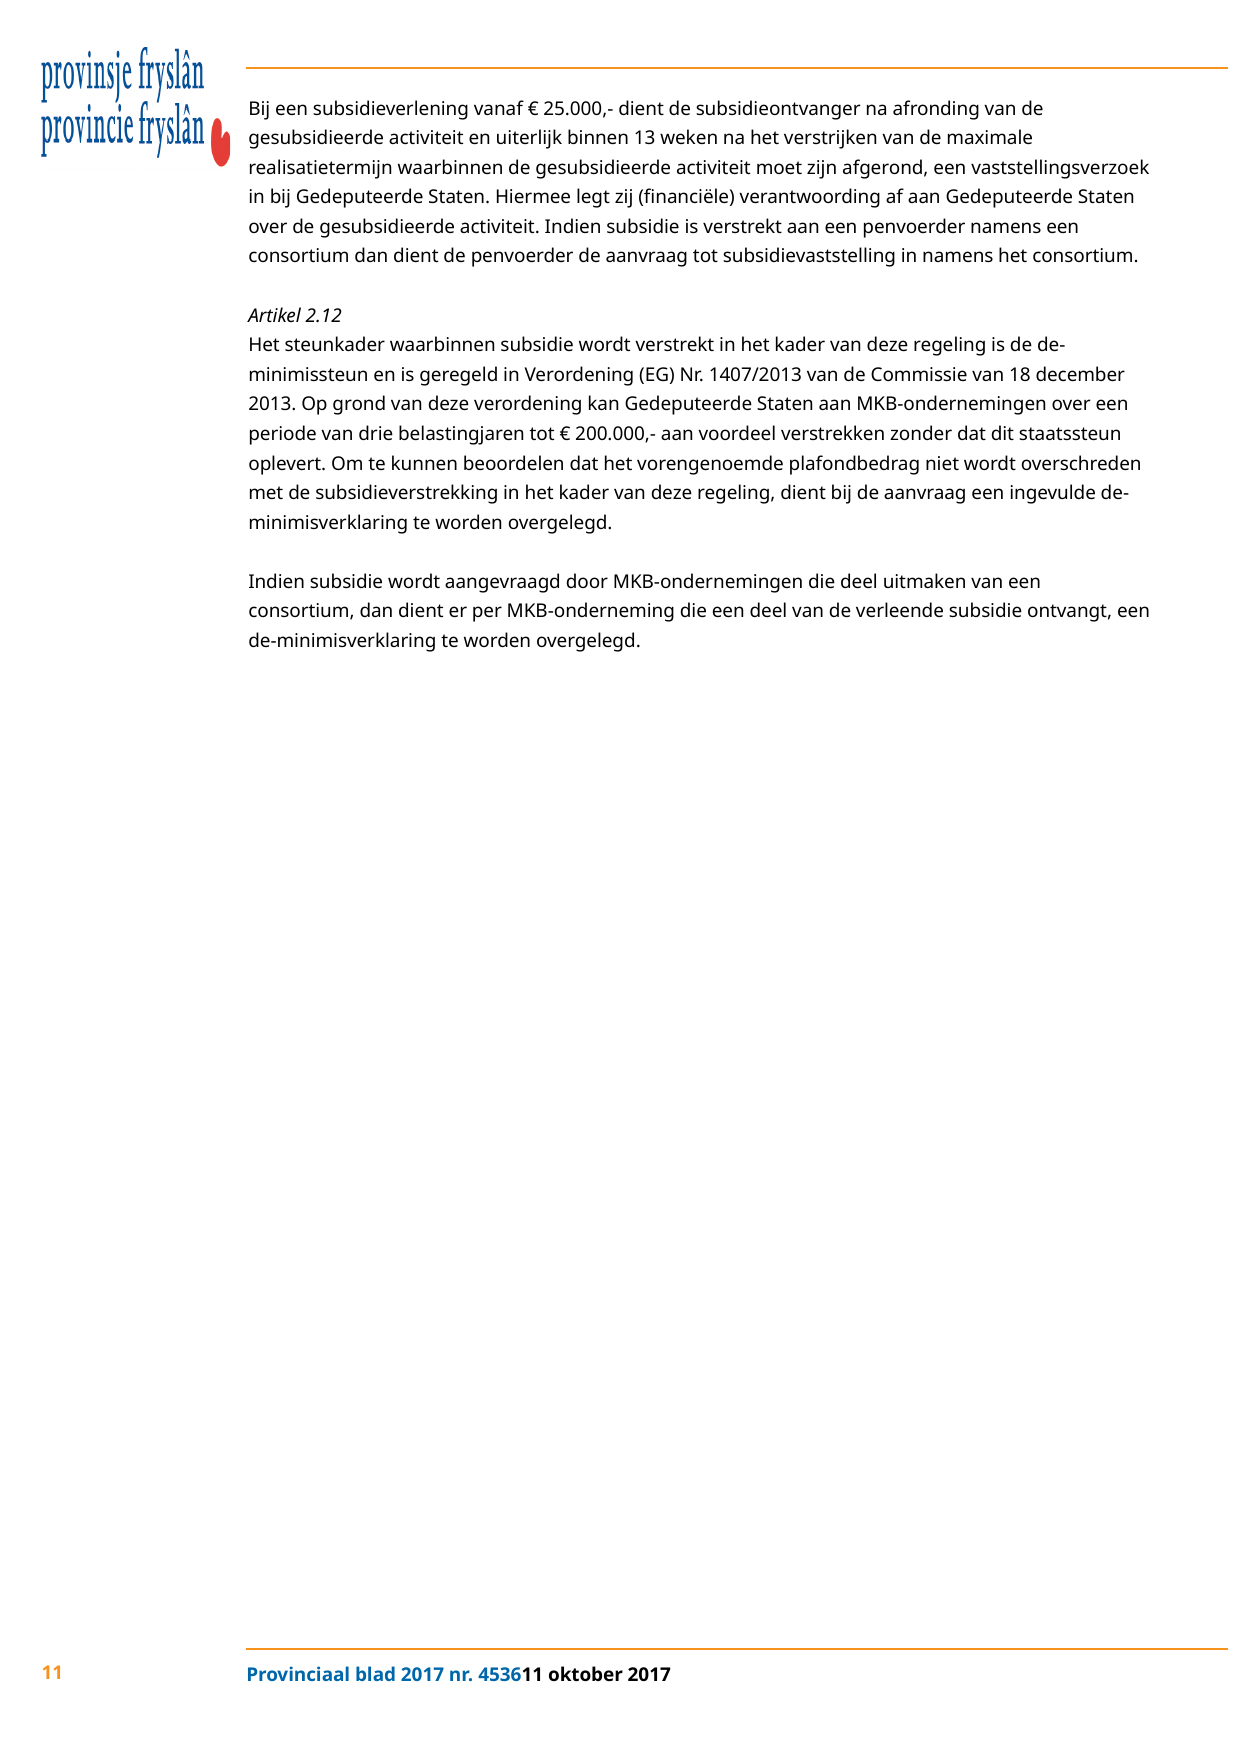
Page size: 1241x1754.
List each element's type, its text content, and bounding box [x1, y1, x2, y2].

text Artikel 2.12 [248, 302, 1152, 328]
text Bij een subsidieverlening vanaf € 25.000,- dient de subsidieontvanger na afronding van de gesubsidieerde activiteit en uiterlijk binnen 13 weken na het verstrijken van de maximale realisatietermijn waarbinnen de gesubsidieerde activiteit moet zijn afgerond, een vaststellingsverzoek in bij Gedeputeerde Staten. Hiermee legt zij (financiële) verantwoording af aan Gedeputeerde Staten over de gesubsidieerde activiteit. Indien subsidie is verstrekt aan een penvoerder namens een consortium dan dient de penvoerder de aanvraag tot subsidievaststelling in namens het consortium. [248, 95, 1152, 268]
text Indien subsidie wordt aangevraagd door MKB-ondernemingen die deel uitmaken van een consortium, dan dient er per MKB-onderneming die een deel van de verleende subsidie ontvangt, een de-minimisverklaring te worden overgelegd. [248, 568, 1152, 653]
text Het steunkader waarbinnen subsidie wordt verstrekt in het kader van deze regeling is de de-minimissteun en is geregeld in Verordening (EG) Nr. 1407/2013 van de Commissie van 18 december 2013. Op grond van deze verordening kan Gedeputeerde Staten aan MKB-ondernemingen over een periode van drie belastingjaren tot € 200.000,- aan voordeel verstrekken zonder dat dit staatssteun oplevert. Om te kunnen beoordelen dat het vorengenoemde plafondbedrag niet wordt overschreden met de subsidieverstrekking in het kader van deze regeling, dient bij de aanvraag een ingevulde de-minimisverklaring te worden overgelegd. [248, 331, 1152, 535]
picture [41, 47, 231, 172]
